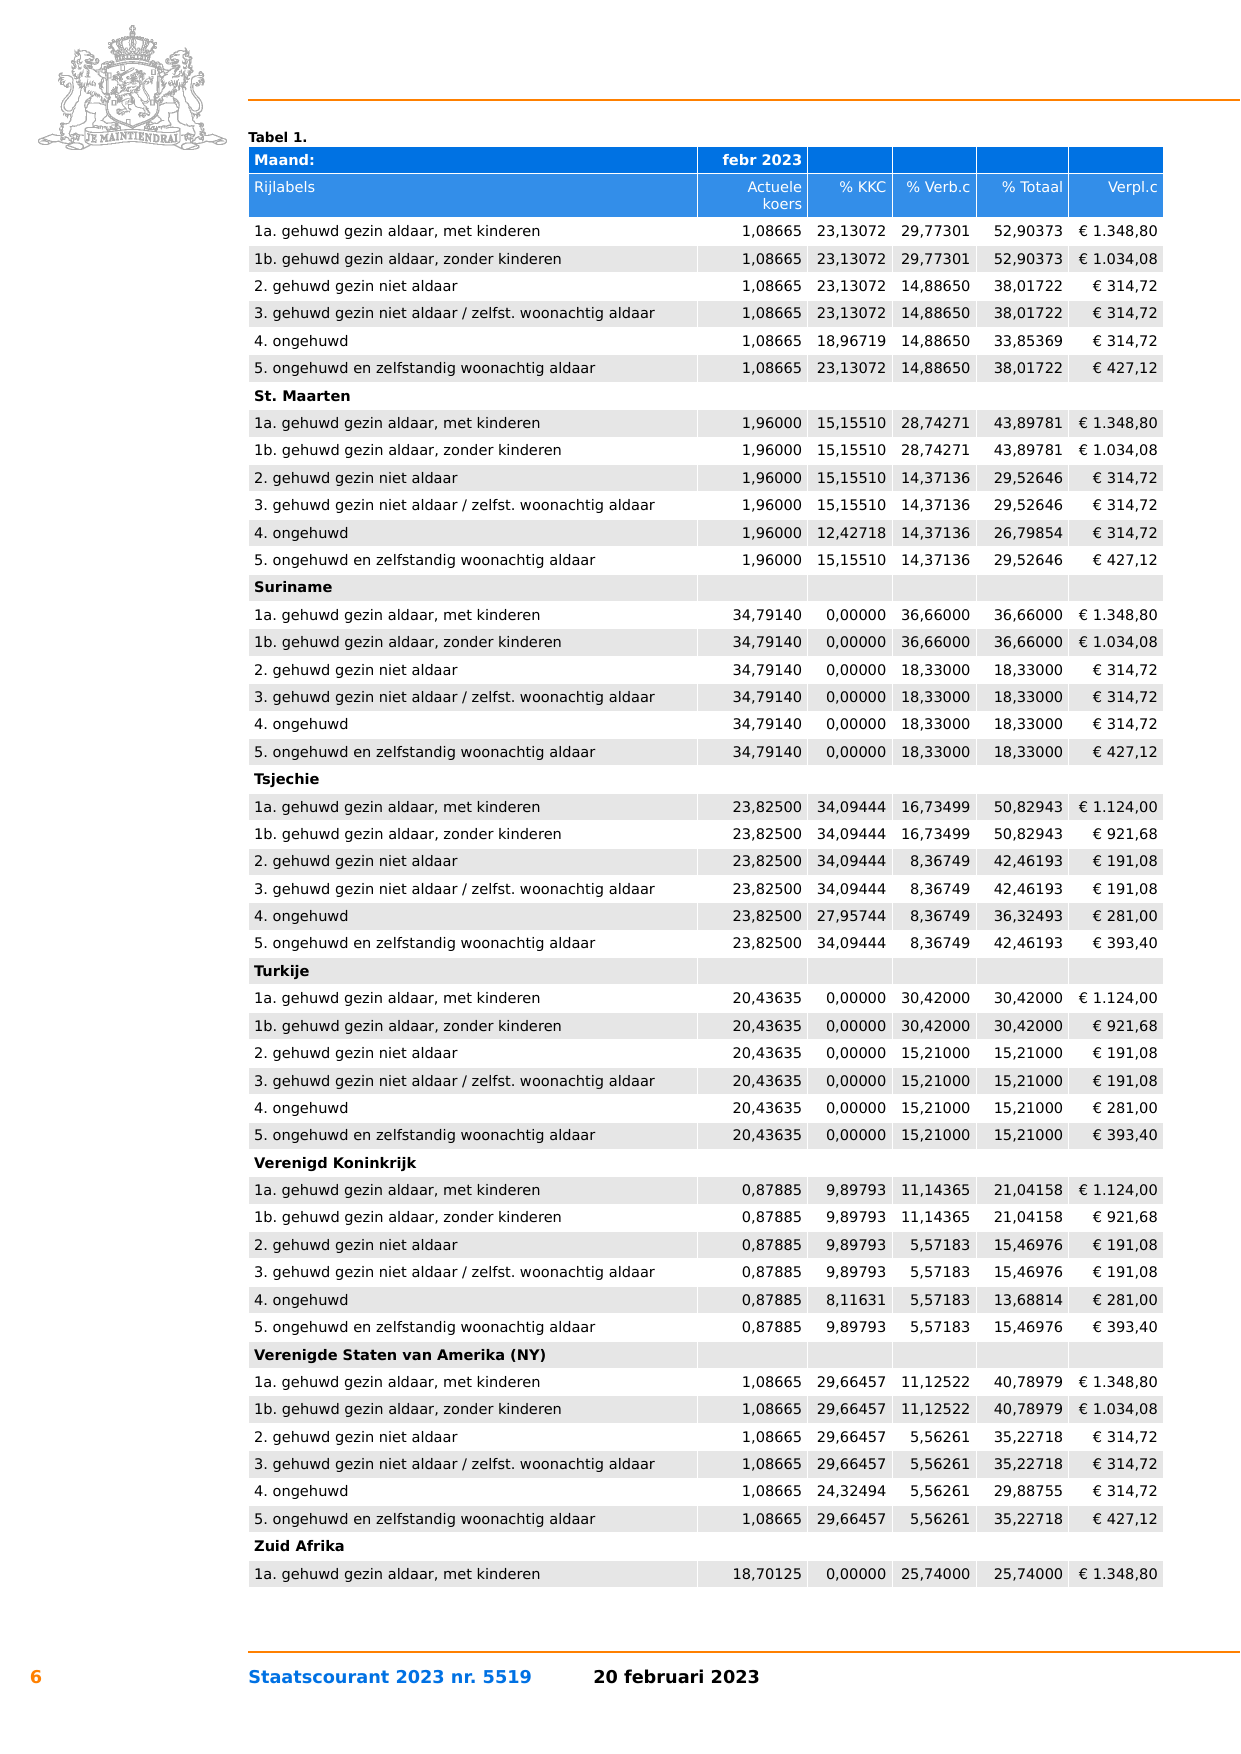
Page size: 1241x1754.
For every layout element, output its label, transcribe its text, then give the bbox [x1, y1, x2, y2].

table_cell 9,89793 [808, 1260, 892, 1286]
table_cell € 921,68 [1069, 1205, 1163, 1231]
table_cell 2. gehuwd gezin niet aldaar [249, 849, 697, 875]
table_cell 40,78979 [977, 1396, 1068, 1423]
table_cell 1a. gehuwd gezin aldaar, met kinderen [249, 1177, 697, 1204]
table_cell 5. ongehuwd en zelfstandig woonachtig aldaar [249, 547, 697, 573]
table_cell 5. ongehuwd en zelfstandig woonachtig aldaar [249, 1314, 697, 1341]
table_cell 5,57183 [893, 1260, 976, 1286]
table_cell [977, 147, 1068, 173]
table_cell 5,56261 [893, 1424, 976, 1450]
table_cell 35,22718 [977, 1424, 1068, 1450]
table_cell € 281,00 [1069, 903, 1163, 930]
table_cell 11,14365 [893, 1205, 976, 1231]
table_cell 18,33000 [977, 657, 1068, 683]
table_cell 25,74000 [977, 1561, 1068, 1587]
table_cell 29,88755 [977, 1479, 1068, 1505]
table_cell 35,22718 [977, 1506, 1068, 1532]
table_cell € 314,72 [1069, 493, 1163, 519]
table_cell 38,01722 [977, 355, 1068, 382]
table_cell 1a. gehuwd gezin aldaar, met kinderen [249, 1561, 697, 1587]
table_cell € 393,40 [1069, 1314, 1163, 1341]
table_cell 1a. gehuwd gezin aldaar, met kinderen [249, 602, 697, 628]
table_cell 20,43635 [698, 1068, 807, 1094]
table_cell 34,79140 [698, 684, 807, 711]
table_cell [1069, 383, 1163, 409]
table_cell 1b. gehuwd gezin aldaar, zonder kinderen [249, 246, 697, 272]
table_cell 1,96000 [698, 410, 807, 437]
table_cell 2. gehuwd gezin niet aldaar [249, 465, 697, 491]
table_cell 1,96000 [698, 520, 807, 546]
table_cell 15,15510 [808, 547, 892, 573]
table_cell 5,56261 [893, 1506, 976, 1532]
table_cell 23,82500 [698, 903, 807, 930]
table_cell 23,82500 [698, 794, 807, 820]
table_cell St. Maarten [249, 383, 697, 409]
table_cell 52,90373 [977, 219, 1068, 245]
table_cell 2. gehuwd gezin niet aldaar [249, 1040, 697, 1067]
table_cell [698, 1342, 807, 1368]
table_cell 15,46976 [977, 1260, 1068, 1286]
table_cell 16,73499 [893, 794, 976, 820]
table_cell 34,79140 [698, 602, 807, 628]
table_cell € 314,72 [1069, 1479, 1163, 1505]
table_cell 18,33000 [977, 712, 1068, 738]
table_cell 29,52646 [977, 465, 1068, 491]
table_cell [977, 1150, 1068, 1176]
table_cell € 314,72 [1069, 465, 1163, 491]
table_cell 23,82500 [698, 821, 807, 847]
table_cell 36,66000 [893, 602, 976, 628]
table_cell € 314,72 [1069, 712, 1163, 738]
table_cell 0,00000 [808, 1040, 892, 1067]
table_cell € 1.034,08 [1069, 1396, 1163, 1423]
table_cell 34,79140 [698, 629, 807, 656]
table_cell 0,00000 [808, 986, 892, 1012]
table_cell Maand: [249, 147, 697, 173]
table_cell € 921,68 [1069, 821, 1163, 847]
table_cell 15,21000 [893, 1095, 976, 1121]
table_cell 42,46193 [977, 849, 1068, 875]
table_cell 4. ongehuwd [249, 903, 697, 930]
table_cell € 314,72 [1069, 328, 1163, 354]
table_cell 1,08665 [698, 1369, 807, 1395]
table_cell 0,00000 [808, 1068, 892, 1094]
table_cell 11,14365 [893, 1177, 976, 1204]
table_cell 3. gehuwd gezin niet aldaar / zelfst. woonachtig aldaar [249, 876, 697, 902]
table_cell 36,66000 [893, 629, 976, 656]
table_cell 15,15510 [808, 438, 892, 464]
table_cell 15,21000 [893, 1068, 976, 1094]
table_cell 15,21000 [977, 1040, 1068, 1067]
table_cell € 314,72 [1069, 1424, 1163, 1450]
table_cell 14,37136 [893, 465, 976, 491]
table_cell 9,89793 [808, 1177, 892, 1204]
table_cell € 191,08 [1069, 1040, 1163, 1067]
table_cell [893, 1150, 976, 1176]
table_cell 30,42000 [893, 1013, 976, 1039]
table_cell 23,13072 [808, 246, 892, 272]
table_cell 15,46976 [977, 1314, 1068, 1341]
table_cell 5,56261 [893, 1451, 976, 1478]
table_cell 29,66457 [808, 1506, 892, 1532]
table_cell 4. ongehuwd [249, 328, 697, 354]
table_cell € 314,72 [1069, 301, 1163, 327]
table_cell [808, 958, 892, 984]
table_cell 1,08665 [698, 1479, 807, 1505]
table_cell 0,87885 [698, 1205, 807, 1231]
table_cell [893, 147, 976, 173]
table_cell 1b. gehuwd gezin aldaar, zonder kinderen [249, 1205, 697, 1231]
table_cell 29,52646 [977, 547, 1068, 573]
table_cell 2. gehuwd gezin niet aldaar [249, 657, 697, 683]
table_cell Tsjechie [249, 766, 697, 793]
table_cell % Verb.c [893, 174, 976, 217]
table_cell 30,42000 [893, 986, 976, 1012]
table_cell 29,77301 [893, 246, 976, 272]
table_cell 4. ongehuwd [249, 520, 697, 546]
table_cell € 1.348,80 [1069, 219, 1163, 245]
table_cell [808, 1150, 892, 1176]
table_cell 3. gehuwd gezin niet aldaar / zelfst. woonachtig aldaar [249, 493, 697, 519]
table_cell 18,33000 [893, 739, 976, 765]
table_cell [698, 1534, 807, 1560]
table_cell 34,09444 [808, 876, 892, 902]
table_cell 24,32494 [808, 1479, 892, 1505]
table_cell 0,00000 [808, 1095, 892, 1121]
table_cell 18,33000 [893, 712, 976, 738]
table_cell 5,57183 [893, 1287, 976, 1313]
table_cell [1069, 1150, 1163, 1176]
table_cell € 427,12 [1069, 355, 1163, 382]
table_cell [1069, 147, 1163, 173]
table_cell 9,89793 [808, 1314, 892, 1341]
table_cell 29,66457 [808, 1424, 892, 1450]
table_cell 29,77301 [893, 219, 976, 245]
table_cell [1069, 766, 1163, 793]
table_cell [893, 766, 976, 793]
table_cell 4. ongehuwd [249, 1479, 697, 1505]
table_cell [977, 383, 1068, 409]
table_cell 15,46976 [977, 1232, 1068, 1258]
table_cell [977, 958, 1068, 984]
table_cell 30,42000 [977, 1013, 1068, 1039]
table_cell Verenigd Koninkrijk [249, 1150, 697, 1176]
table_cell 5. ongehuwd en zelfstandig woonachtig aldaar [249, 355, 697, 382]
table_cell 34,79140 [698, 657, 807, 683]
table_cell € 1.034,08 [1069, 629, 1163, 656]
picture [38, 25, 227, 150]
table_cell 0,00000 [808, 739, 892, 765]
table_cell € 191,08 [1069, 1260, 1163, 1286]
table_cell 1,08665 [698, 1451, 807, 1478]
table_cell 1b. gehuwd gezin aldaar, zonder kinderen [249, 1013, 697, 1039]
table_cell Verenigde Staten van Amerika (NY) [249, 1342, 697, 1368]
table_cell 1b. gehuwd gezin aldaar, zonder kinderen [249, 438, 697, 464]
table_cell 18,33000 [893, 684, 976, 711]
table_cell 52,90373 [977, 246, 1068, 272]
table_cell 18,33000 [977, 684, 1068, 711]
table_cell Verpl.c [1069, 174, 1163, 217]
table_cell Zuid Afrika [249, 1534, 697, 1560]
table_cell 1,08665 [698, 1396, 807, 1423]
table_cell 13,68814 [977, 1287, 1068, 1313]
table_cell € 191,08 [1069, 849, 1163, 875]
table_cell 21,04158 [977, 1177, 1068, 1204]
table_cell 29,52646 [977, 493, 1068, 519]
table_cell € 1.348,80 [1069, 602, 1163, 628]
table_cell 0,87885 [698, 1232, 807, 1258]
table_cell 4. ongehuwd [249, 712, 697, 738]
table_cell 28,74271 [893, 438, 976, 464]
table_cell 15,21000 [893, 1040, 976, 1067]
table_cell [698, 1150, 807, 1176]
table_cell 50,82943 [977, 821, 1068, 847]
table_cell 20,43635 [698, 1013, 807, 1039]
table_cell 3. gehuwd gezin niet aldaar / zelfst. woonachtig aldaar [249, 684, 697, 711]
table_cell 36,66000 [977, 602, 1068, 628]
table_cell 23,13072 [808, 273, 892, 299]
table_cell [893, 383, 976, 409]
table_cell 1,08665 [698, 273, 807, 299]
table_cell 34,79140 [698, 712, 807, 738]
table_cell 3. gehuwd gezin niet aldaar / zelfst. woonachtig aldaar [249, 301, 697, 327]
table_cell 11,12522 [893, 1369, 976, 1395]
table_cell 14,37136 [893, 493, 976, 519]
table_cell € 191,08 [1069, 1232, 1163, 1258]
table_cell Actuele koers [698, 174, 807, 217]
table_cell [977, 1534, 1068, 1560]
table_cell € 314,72 [1069, 684, 1163, 711]
table_cell 4. ongehuwd [249, 1287, 697, 1313]
table_cell 4. ongehuwd [249, 1095, 697, 1121]
table_cell 18,33000 [977, 739, 1068, 765]
table_cell 15,21000 [977, 1095, 1068, 1121]
table_cell Rijlabels [249, 174, 697, 217]
table_cell € 1.034,08 [1069, 438, 1163, 464]
table_cell [1069, 1534, 1163, 1560]
table_cell 29,66457 [808, 1451, 892, 1478]
table_cell 38,01722 [977, 273, 1068, 299]
table_cell 11,12522 [893, 1396, 976, 1423]
table_cell [808, 147, 892, 173]
table_cell [893, 958, 976, 984]
table_cell 25,74000 [893, 1561, 976, 1587]
table_cell € 191,08 [1069, 876, 1163, 902]
table_cell 34,79140 [698, 739, 807, 765]
table_cell 3. gehuwd gezin niet aldaar / zelfst. woonachtig aldaar [249, 1451, 697, 1478]
table_cell € 1.124,00 [1069, 1177, 1163, 1204]
table_cell 5. ongehuwd en zelfstandig woonachtig aldaar [249, 739, 697, 765]
table_cell 20,43635 [698, 986, 807, 1012]
table_cell 34,09444 [808, 794, 892, 820]
table_cell 5. ongehuwd en zelfstandig woonachtig aldaar [249, 1506, 697, 1532]
table_cell 1,08665 [698, 219, 807, 245]
table_cell € 427,12 [1069, 739, 1163, 765]
table_cell € 1.124,00 [1069, 986, 1163, 1012]
table_cell 14,37136 [893, 547, 976, 573]
table_cell 9,89793 [808, 1205, 892, 1231]
table_cell Suriname [249, 575, 697, 601]
table_cell 14,88650 [893, 273, 976, 299]
table_cell 15,21000 [977, 1123, 1068, 1149]
table_cell 23,82500 [698, 849, 807, 875]
table_cell [808, 575, 892, 601]
table_cell 8,36749 [893, 903, 976, 930]
table_cell € 921,68 [1069, 1013, 1163, 1039]
table_cell 23,82500 [698, 931, 807, 957]
table_cell 12,42718 [808, 520, 892, 546]
table_cell [698, 766, 807, 793]
table_cell 0,87885 [698, 1287, 807, 1313]
table_cell 1,08665 [698, 246, 807, 272]
table_cell 0,00000 [808, 602, 892, 628]
table_cell 20,43635 [698, 1040, 807, 1067]
table_cell 0,87885 [698, 1177, 807, 1204]
table_cell 1a. gehuwd gezin aldaar, met kinderen [249, 410, 697, 437]
table_cell [808, 1534, 892, 1560]
table_cell 15,21000 [893, 1123, 976, 1149]
table_cell [1069, 575, 1163, 601]
table_cell 15,21000 [977, 1068, 1068, 1094]
table_cell [977, 1342, 1068, 1368]
table_cell 1b. gehuwd gezin aldaar, zonder kinderen [249, 1396, 697, 1423]
table_cell 0,00000 [808, 712, 892, 738]
table_cell 18,70125 [698, 1561, 807, 1587]
table_cell 14,88650 [893, 355, 976, 382]
table_cell [808, 766, 892, 793]
table_cell 18,96719 [808, 328, 892, 354]
table_cell 20,43635 [698, 1123, 807, 1149]
table_cell 38,01722 [977, 301, 1068, 327]
table_cell 1,08665 [698, 1424, 807, 1450]
table_cell € 393,40 [1069, 931, 1163, 957]
table_cell 1,08665 [698, 328, 807, 354]
table_cell € 1.348,80 [1069, 1561, 1163, 1587]
table_cell 0,00000 [808, 1561, 892, 1587]
table_cell [893, 575, 976, 601]
table_cell 2. gehuwd gezin niet aldaar [249, 1424, 697, 1450]
table_cell 16,73499 [893, 821, 976, 847]
table_cell 0,00000 [808, 1013, 892, 1039]
table_cell 23,13072 [808, 219, 892, 245]
table_cell 21,04158 [977, 1205, 1068, 1231]
table_cell € 314,72 [1069, 273, 1163, 299]
table_cell 0,00000 [808, 1123, 892, 1149]
table_cell 43,89781 [977, 438, 1068, 464]
table_cell € 1.124,00 [1069, 794, 1163, 820]
table_cell 2. gehuwd gezin niet aldaar [249, 1232, 697, 1258]
table_cell 23,82500 [698, 876, 807, 902]
table_cell 20,43635 [698, 1095, 807, 1121]
table_cell [893, 1534, 976, 1560]
table_cell 36,66000 [977, 629, 1068, 656]
table_cell € 314,72 [1069, 657, 1163, 683]
table_cell 5. ongehuwd en zelfstandig woonachtig aldaar [249, 931, 697, 957]
table_cell % Totaal [977, 174, 1068, 217]
table_cell 8,36749 [893, 876, 976, 902]
table_cell € 393,40 [1069, 1123, 1163, 1149]
table_cell € 314,72 [1069, 1451, 1163, 1478]
table_cell 42,46193 [977, 931, 1068, 957]
table_cell 1,08665 [698, 355, 807, 382]
table_cell 2. gehuwd gezin niet aldaar [249, 273, 697, 299]
table_cell 28,74271 [893, 410, 976, 437]
table_cell 29,66457 [808, 1396, 892, 1423]
table_cell 1,96000 [698, 465, 807, 491]
table_cell 23,13072 [808, 355, 892, 382]
table_cell [1069, 958, 1163, 984]
table_cell 14,88650 [893, 301, 976, 327]
table_cell € 1.348,80 [1069, 1369, 1163, 1395]
table_cell 1a. gehuwd gezin aldaar, met kinderen [249, 219, 697, 245]
table_cell [977, 766, 1068, 793]
table_cell [977, 575, 1068, 601]
table_cell [808, 383, 892, 409]
table_cell 43,89781 [977, 410, 1068, 437]
table_cell 36,32493 [977, 903, 1068, 930]
table_cell 1a. gehuwd gezin aldaar, met kinderen [249, 794, 697, 820]
table_cell 30,42000 [977, 986, 1068, 1012]
table_cell 1a. gehuwd gezin aldaar, met kinderen [249, 986, 697, 1012]
table_cell 27,95744 [808, 903, 892, 930]
table_cell 15,15510 [808, 493, 892, 519]
table_cell € 191,08 [1069, 1068, 1163, 1094]
table_cell 14,88650 [893, 328, 976, 354]
table_cell 0,00000 [808, 684, 892, 711]
table_cell 34,09444 [808, 849, 892, 875]
table_cell 34,09444 [808, 931, 892, 957]
table_cell 18,33000 [893, 657, 976, 683]
table_cell [808, 1342, 892, 1368]
table_cell 0,00000 [808, 629, 892, 656]
table_cell % KKC [808, 174, 892, 217]
table_cell 5. ongehuwd en zelfstandig woonachtig aldaar [249, 1123, 697, 1149]
table_cell € 281,00 [1069, 1095, 1163, 1121]
table_cell € 427,12 [1069, 547, 1163, 573]
table_cell 40,78979 [977, 1369, 1068, 1395]
table_cell 8,36749 [893, 849, 976, 875]
table_cell € 314,72 [1069, 520, 1163, 546]
table_cell 50,82943 [977, 794, 1068, 820]
table_cell 1,08665 [698, 1506, 807, 1532]
table_cell [698, 575, 807, 601]
table_cell 5,57183 [893, 1314, 976, 1341]
table_cell 15,15510 [808, 465, 892, 491]
table_cell 23,13072 [808, 301, 892, 327]
table_cell 1,96000 [698, 547, 807, 573]
table_cell 42,46193 [977, 876, 1068, 902]
table_header Tabel 1. [248, 130, 1163, 146]
table_cell 35,22718 [977, 1451, 1068, 1478]
table_cell 1a. gehuwd gezin aldaar, met kinderen [249, 1369, 697, 1395]
table_cell € 1.348,80 [1069, 410, 1163, 437]
table_cell 9,89793 [808, 1232, 892, 1258]
table_cell 1b. gehuwd gezin aldaar, zonder kinderen [249, 821, 697, 847]
table_cell 1,96000 [698, 493, 807, 519]
table_cell [1069, 1342, 1163, 1368]
table_cell 3. gehuwd gezin niet aldaar / zelfst. woonachtig aldaar [249, 1068, 697, 1094]
table_cell € 281,00 [1069, 1287, 1163, 1313]
table_cell [698, 383, 807, 409]
table_cell 1,96000 [698, 438, 807, 464]
table_cell 0,87885 [698, 1260, 807, 1286]
table_cell 5,57183 [893, 1232, 976, 1258]
table_cell [698, 958, 807, 984]
table_cell 1,08665 [698, 301, 807, 327]
table_cell 33,85369 [977, 328, 1068, 354]
table_cell 34,09444 [808, 821, 892, 847]
table_cell 8,36749 [893, 931, 976, 957]
table_cell 1b. gehuwd gezin aldaar, zonder kinderen [249, 629, 697, 656]
table_cell 0,87885 [698, 1314, 807, 1341]
table_cell € 427,12 [1069, 1506, 1163, 1532]
table_cell 0,00000 [808, 657, 892, 683]
table_cell [893, 1342, 976, 1368]
table_cell 14,37136 [893, 520, 976, 546]
table_cell Turkije [249, 958, 697, 984]
table_cell 29,66457 [808, 1369, 892, 1395]
table_cell 3. gehuwd gezin niet aldaar / zelfst. woonachtig aldaar [249, 1260, 697, 1286]
table_cell 15,15510 [808, 410, 892, 437]
table_cell 26,79854 [977, 520, 1068, 546]
table_cell febr 2023 [698, 147, 807, 173]
table_cell 8,11631 [808, 1287, 892, 1313]
table_cell € 1.034,08 [1069, 246, 1163, 272]
table_cell 5,56261 [893, 1479, 976, 1505]
